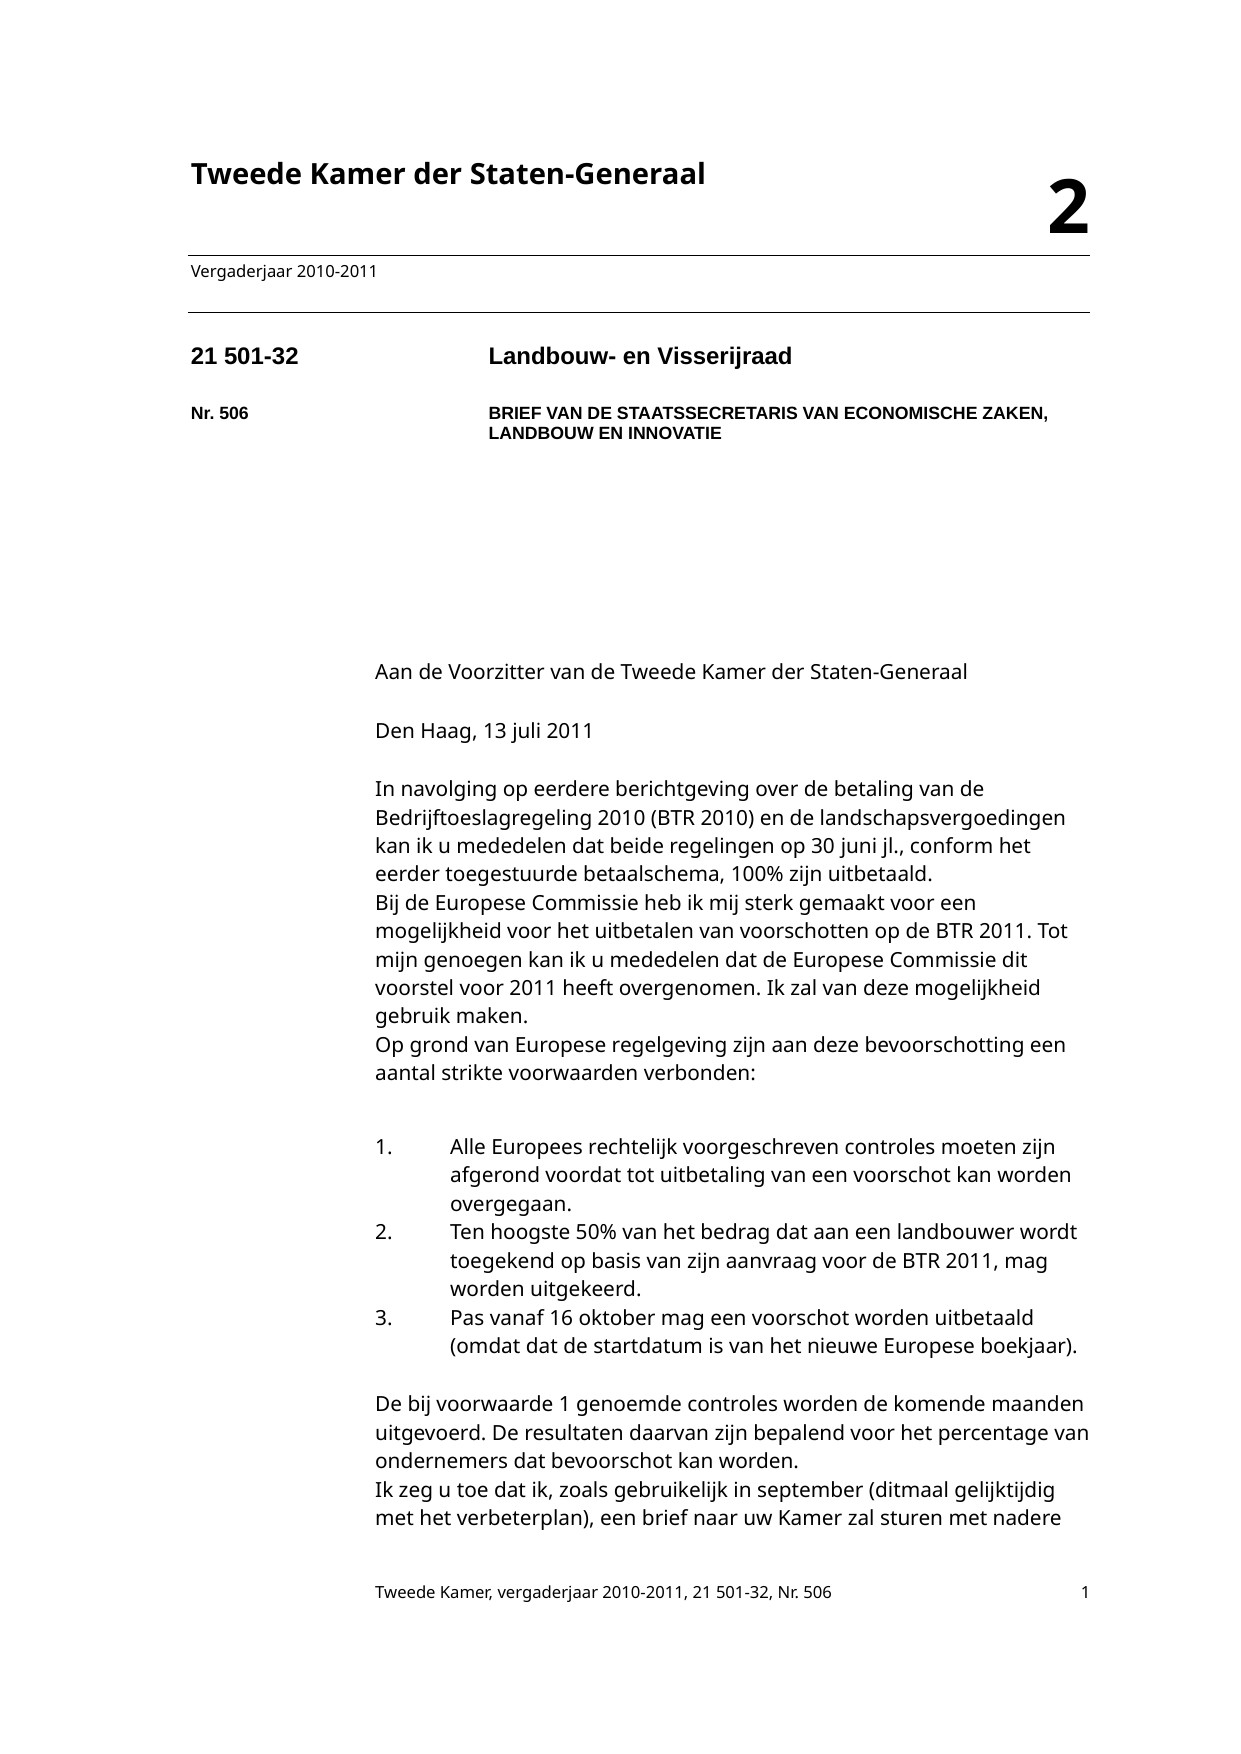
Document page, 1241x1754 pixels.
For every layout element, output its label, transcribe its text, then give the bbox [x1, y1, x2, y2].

table_cell [485, 313, 1090, 339]
table_cell Landbouw- en Visserijraad [485, 339, 1090, 399]
table_cell Nr. 506 [188, 399, 485, 539]
table_cell BRIEF VAN DE STAATSSECRETARIS VAN ECONOMISCHE ZAKEN, LANDBOUW EN INNOVATIE [485, 399, 1090, 539]
table_header Tweede Kamer der Staten-Generaal [188, 150, 909, 255]
text Op grond van Europese regelgeving zijn aan deze bevoorschotting een aantal strikte voorwaarden verbonden: [375, 1030, 1090, 1087]
text Den Haag, 13 juli 2011 [375, 716, 1090, 744]
table_header 2 [910, 150, 1090, 255]
list Pas vanaf 16 oktober mag een voorschot worden uitbetaald (omdat dat de startdatum is van het nieuwe Europese boekjaar). [375, 1303, 1090, 1359]
list Ten hoogste 50% van het bedrag dat aan een landbouwer wordt toegekend op basis van zijn aanvraag voor de BTR 2011, mag worden uitgekeerd. [375, 1217, 1090, 1303]
text Aan de Voorzitter van de Tweede Kamer der Staten-Generaal [375, 657, 1090, 686]
text Ik zeg u toe dat ik, zoals gebruikelijk in september (ditmaal gelijktijdig met het verbeterplan), een brief naar uw Kamer zal sturen met nadere [375, 1475, 1090, 1532]
table_cell [188, 313, 485, 339]
list Alle Europees rechtelijk voorgeschreven controles moeten zijn afgerond voordat tot uitbetaling van een voorschot kan worden overgegaan. [375, 1132, 1090, 1217]
text De bij voorwaarde 1 genoemde controles worden de komende maanden uitgevoerd. De resultaten daarvan zijn bepalend voor het percentage van ondernemers dat bevoorschot kan worden. [375, 1389, 1090, 1475]
table_cell Vergaderjaar 2010-2011 [188, 256, 485, 312]
table_cell [485, 256, 1090, 312]
text In navolging op eerdere berichtgeving over de betaling van de Bedrijftoeslagregeling 2010 (BTR 2010) en de landschapsvergoedingen kan ik u mededelen dat beide regelingen op 30 juni jl., conform het eerder toegestuurde betaalschema, 100% zijn uitbetaald. [375, 774, 1090, 888]
text Bij de Europese Commissie heb ik mij sterk gemaakt voor een mogelijkheid voor het uitbetalen van voorschotten op de BTR 2011. Tot mijn genoegen kan ik u mededelen dat de Europese Commissie dit voorstel voor 2011 heeft overgenomen. Ik zal van deze mogelijkheid gebruik maken. [375, 888, 1090, 1030]
table_cell 21 501-32 [188, 339, 485, 399]
